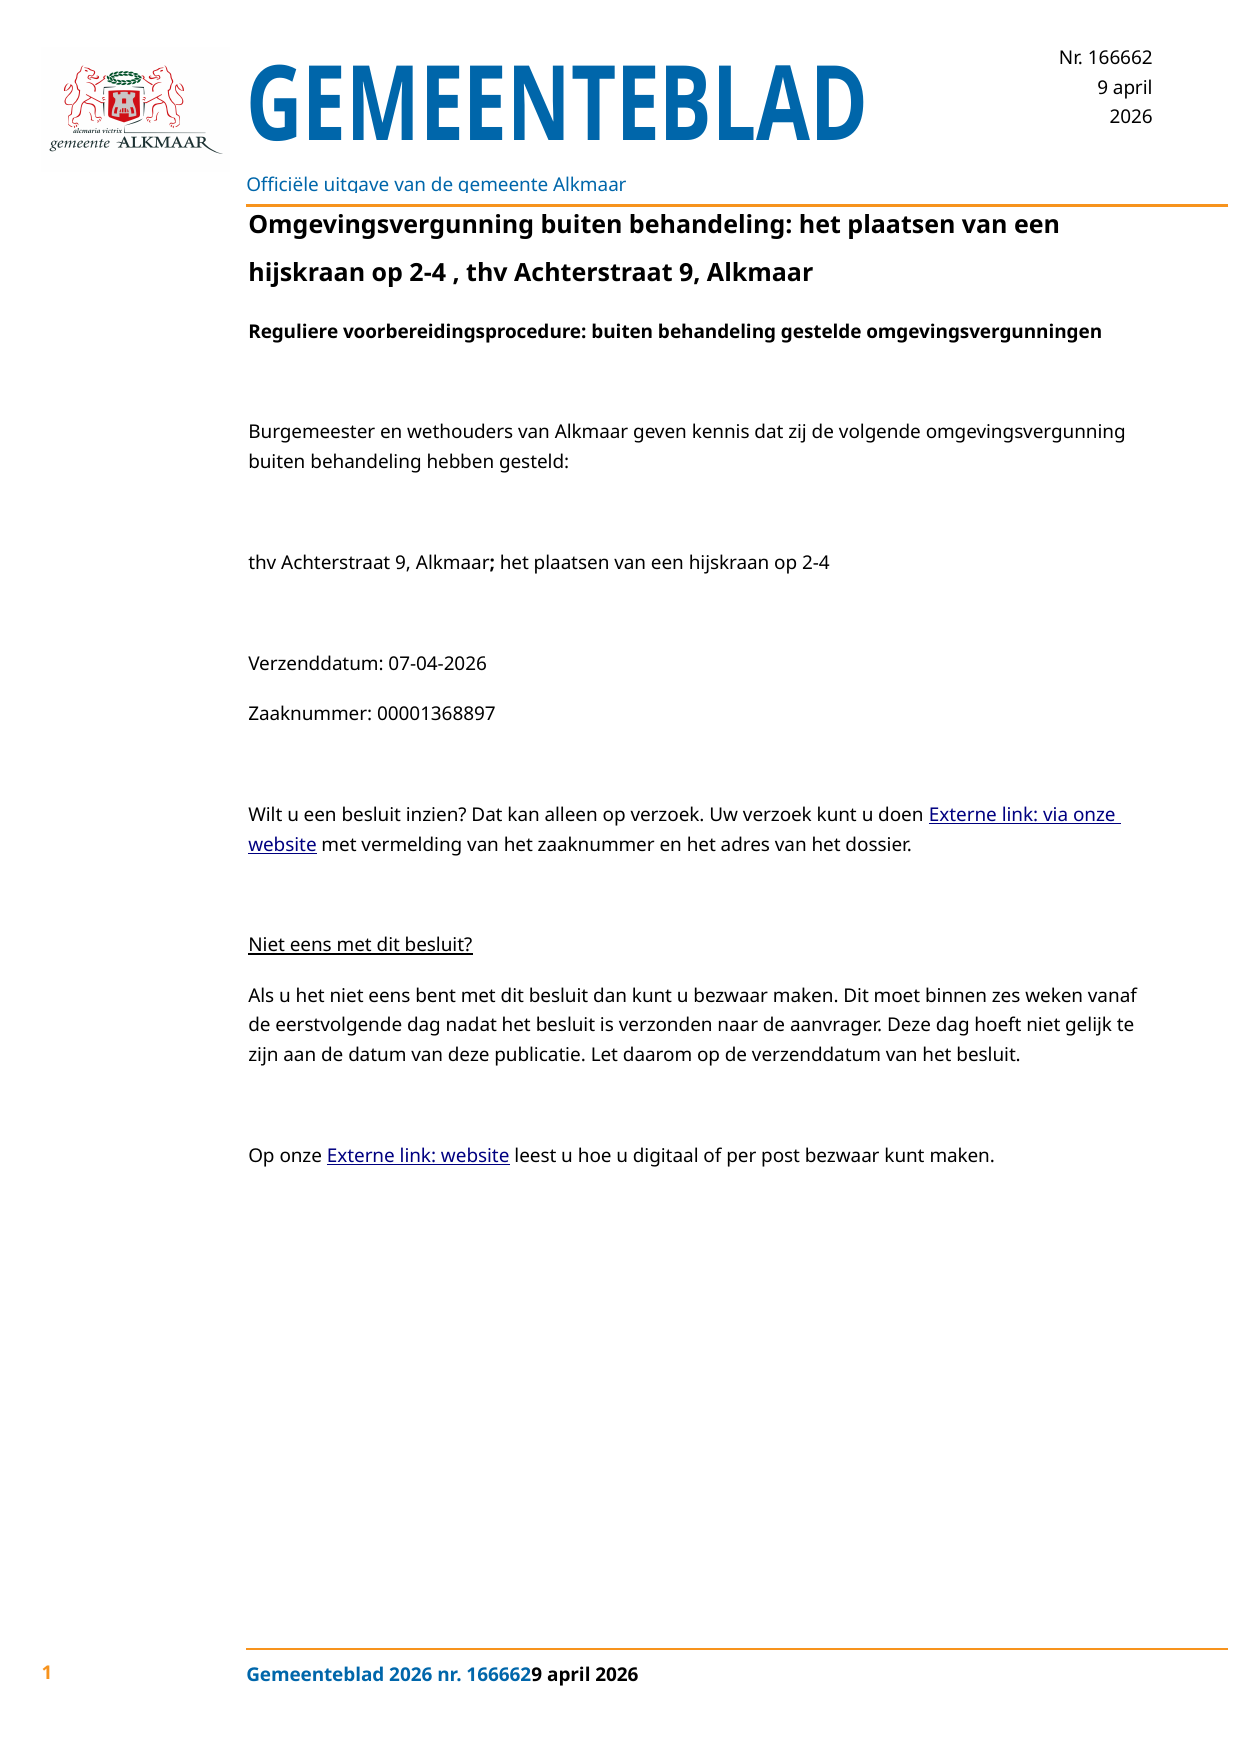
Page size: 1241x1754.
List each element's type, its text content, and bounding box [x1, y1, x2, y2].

text Omgevingsvergunning buiten behandeling: het plaatsen van een hijskraan op 2-4 , thv Achterstraat 9, Alkmaar [248, 207, 1152, 288]
text Zaaknummer: 00001368897 [248, 700, 1152, 726]
text Wilt u een besluit inzien? Dat kan alleen op verzoek. Uw verzoek kunt u doen Externe link: via onze website met vermelding van het zaaknummer en het adres van het dossier. [248, 801, 1152, 857]
text Op onze Externe link: website leest u hoe u digitaal of per post bezwaar kunt maken. [248, 1142, 1152, 1168]
text thv Achterstraat 9, Alkmaar; het plaatsen van een hijskraan op 2-4 [248, 549, 1152, 575]
text Reguliere voorbereidingsprocedure: buiten behandeling gestelde omgevingsvergunningen [248, 318, 1152, 344]
text Verzenddatum: 07-04-2026 [248, 650, 1152, 676]
text Niet eens met dit besluit? [248, 932, 1152, 957]
picture [41, 47, 231, 172]
text Burgemeester en wethouders van Alkmaar geven kennis dat zij de volgende omgevingsvergunning buiten behandeling hebben gesteld: [248, 419, 1152, 474]
text Als u het niet eens bent met dit besluit dan kunt u bezwaar maken. Dit moet binnen zes weken vanaf de eerstvolgende dag nadat het besluit is verzonden naar de aanvrager. Deze dag hoeft niet gelijk te zijn aan de datum van deze publicatie. Let daarom op de verzenddatum van het besluit. [248, 982, 1152, 1067]
